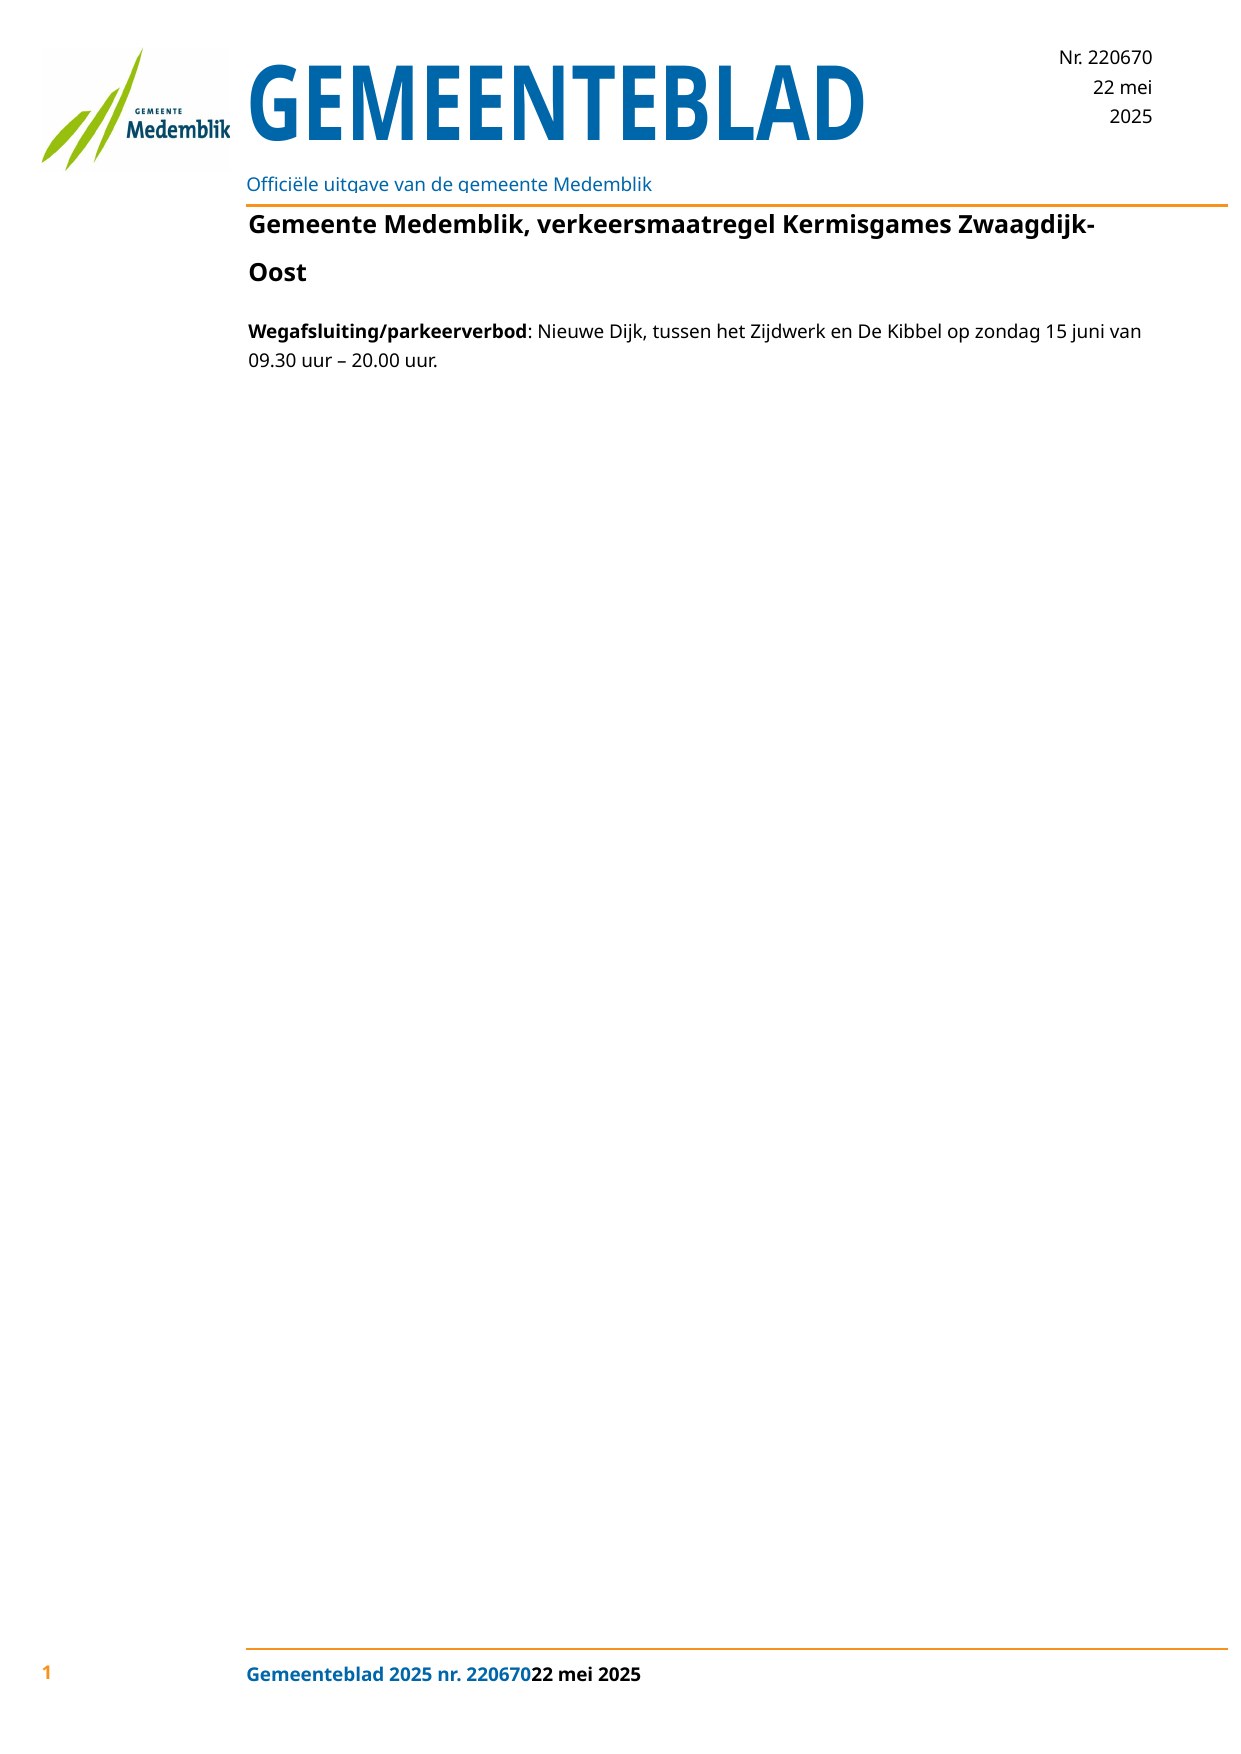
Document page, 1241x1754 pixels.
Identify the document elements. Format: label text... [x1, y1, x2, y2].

text Gemeente Medemblik, verkeersmaatregel Kermisgames Zwaagdijk-Oost [248, 207, 1152, 288]
text Wegafsluiting/parkeerverbod: Nieuwe Dijk, tussen het Zijdwerk en De Kibbel op zondag 15 juni van 09.30 uur – 20.00 uur. [248, 318, 1152, 373]
picture [41, 47, 231, 172]
